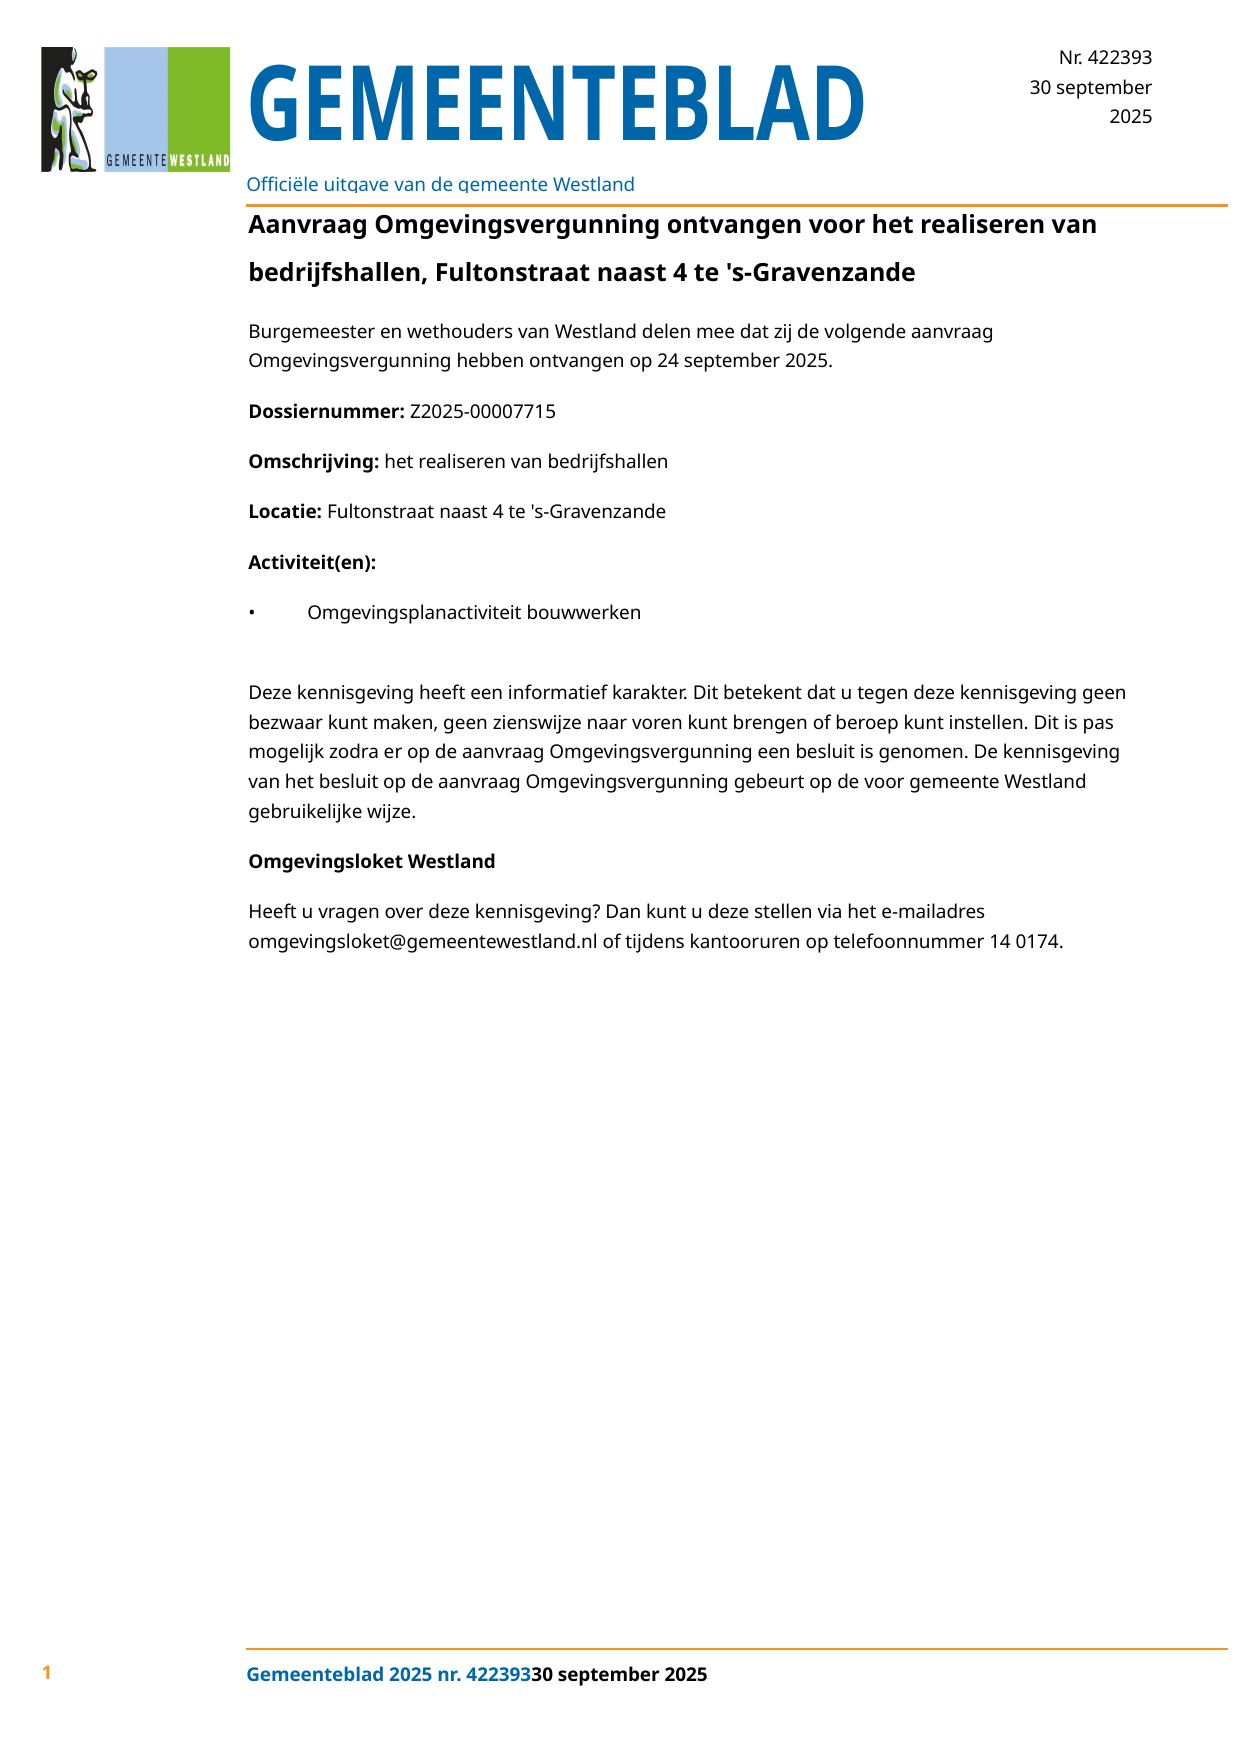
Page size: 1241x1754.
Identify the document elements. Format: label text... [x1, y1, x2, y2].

picture [41, 47, 231, 172]
text Dossiernummer: Z2025-00007715 [248, 398, 1152, 424]
text Omgevingsloket Westland [248, 848, 1152, 874]
text Deze kennisgeving heeft een informatief karakter. Dit betekent dat u tegen deze kennisgeving geen bezwaar kunt maken, geen zienswijze naar voren kunt brengen of beroep kunt instellen. Dit is pas mogelijk zodra er op de aanvraag Omgevingsvergunning een besluit is genomen. De kennisgeving van het besluit op de aanvraag Omgevingsvergunning gebeurt op de voor gemeente Westland gebruikelijke wijze. [248, 679, 1152, 824]
text Omschrijving: het realiseren van bedrijfshallen [248, 448, 1152, 474]
text Heeft u vragen over deze kennisgeving? Dan kunt u deze stellen via het e-mailadres omgevingsloket@gemeentewestland.nl of tijdens kantooruren op telefoonnummer 14 0174. [248, 899, 1152, 954]
text Burgemeester en wethouders van Westland delen mee dat zij de volgende aanvraag Omgevingsvergunning hebben ontvangen op 24 september 2025. [248, 318, 1152, 373]
text Activiteit(en): [248, 549, 1152, 575]
text Locatie: Fultonstraat naast 4 te 's-Gravenzande [248, 499, 1152, 524]
list Omgevingsplanactiviteit bouwwerken [248, 599, 1152, 625]
text Aanvraag Omgevingsvergunning ontvangen voor het realiseren van bedrijfshallen, Fultonstraat naast 4 te 's-Gravenzande [248, 207, 1152, 288]
